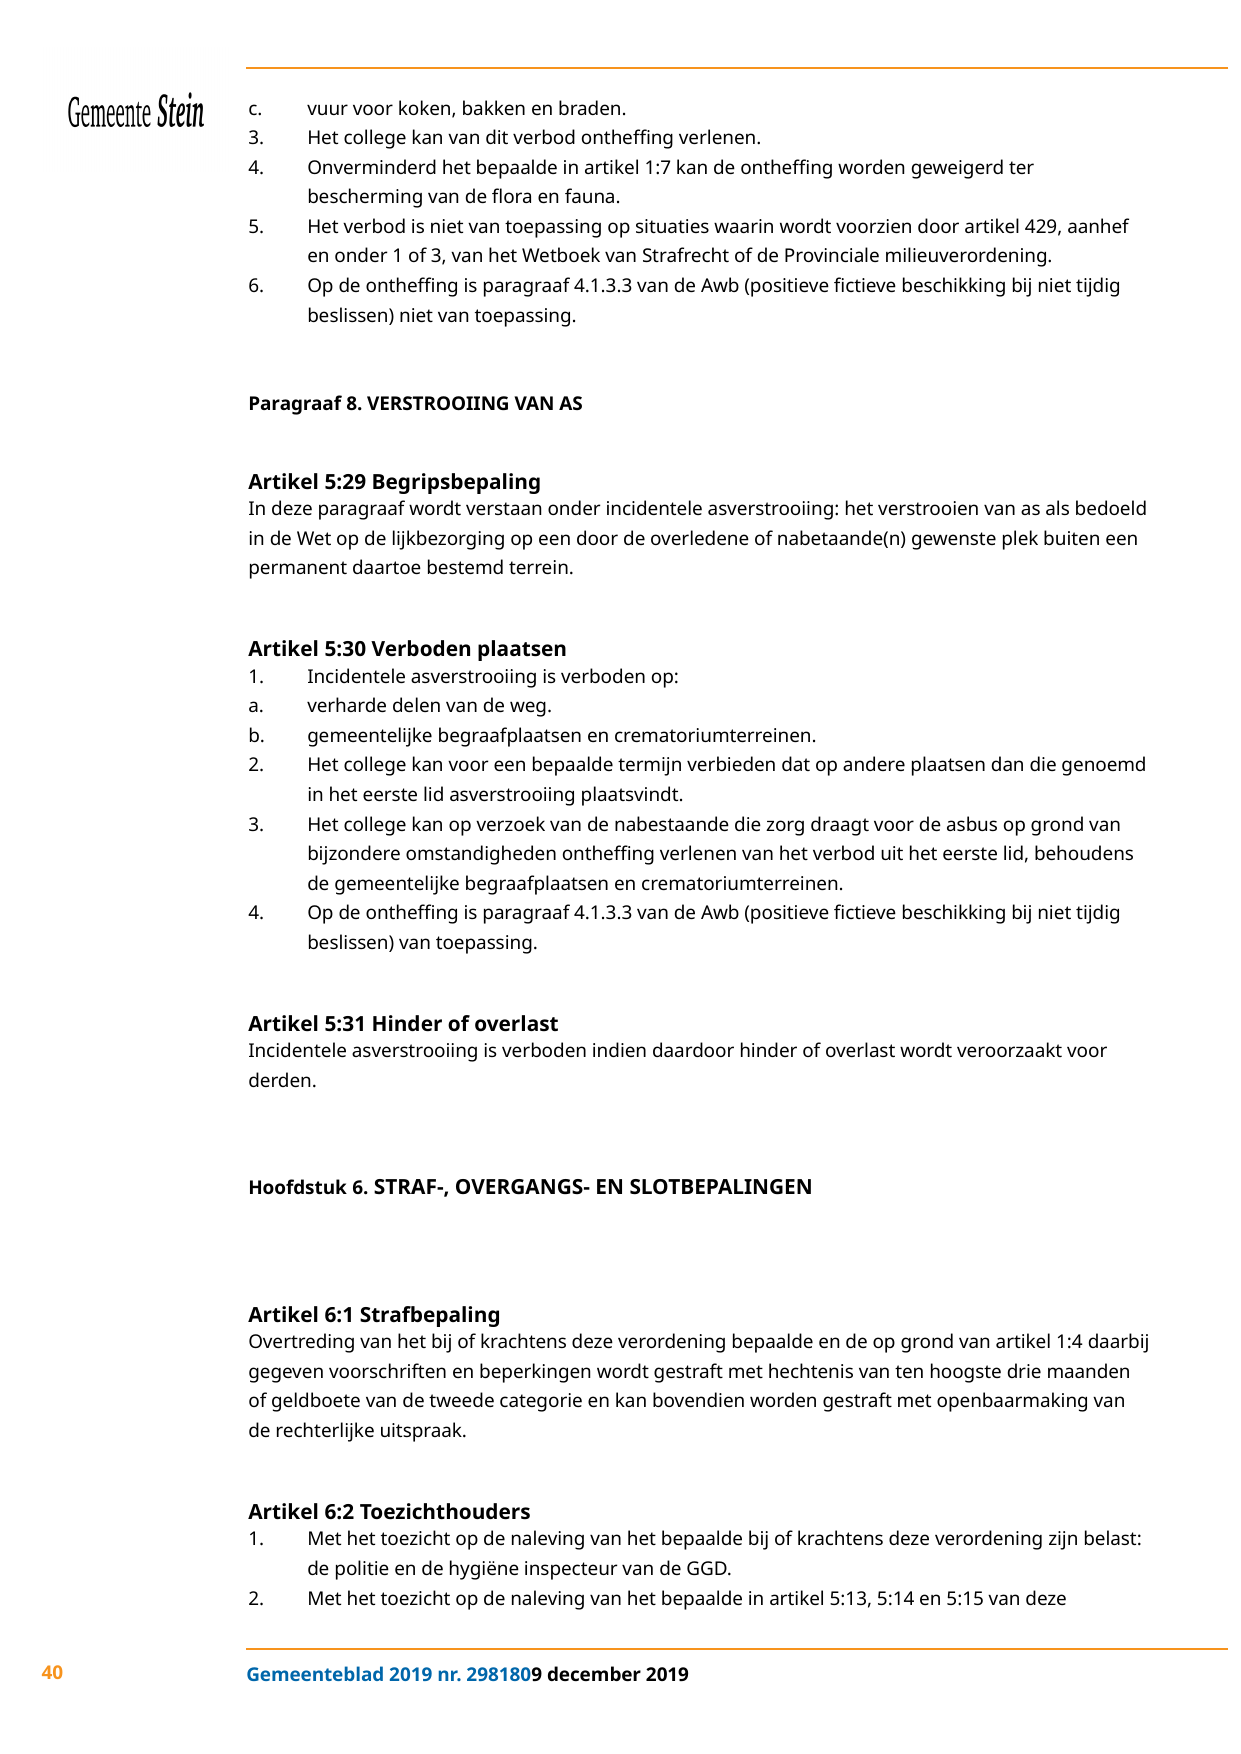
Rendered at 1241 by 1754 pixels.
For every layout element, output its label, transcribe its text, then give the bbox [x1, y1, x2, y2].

list Op de ontheffing is paragraaf 4.1.3.3 van de Awb (positieve fictieve beschikking bij niet tijdig beslissen) van toepassing. [248, 899, 1152, 955]
text Overtreding van het bij of krachtens deze verordening bepaalde en de op grond van artikel 1:4 daarbij gegeven voorschriften en beperkingen wordt gestraft met hechtenis van ten hoogste drie maanden of geldboete van de tweede categorie en kan bovendien worden gestraft met openbaarmaking van de rechterlijke uitspraak. [248, 1328, 1152, 1443]
list Onverminderd het bepaalde in artikel 1:7 kan de ontheffing worden geweigerd ter bescherming van de flora en fauna. [248, 154, 1152, 209]
text Hoofdstuk 6. STRAF-, OVERGANGS- EN SLOTBEPALINGEN [248, 1172, 1152, 1200]
list Met het toezicht op de naleving van het bepaalde in artikel 5:13, 5:14 en 5:15 van deze [248, 1585, 1152, 1611]
list verharde delen van de weg. [248, 692, 1152, 718]
text Artikel 5:30 Verboden plaatsen [248, 634, 1152, 663]
list Het verbod is niet van toepassing op situaties waarin wordt voorzien door artikel 429, aanhef en onder 1 of 3, van het Wetboek van Strafrecht of de Provinciale milieuverordening. [248, 213, 1152, 268]
text Paragraaf 8. VERSTROOIING VAN AS [248, 391, 1152, 416]
picture [41, 47, 231, 172]
text Artikel 5:29 Begripsbepaling [248, 467, 1152, 495]
list Het college kan voor een bepaalde termijn verbieden dat op andere plaatsen dan die genoemd in het eerste lid asverstrooiing plaatsvindt. [248, 752, 1152, 807]
list Met het toezicht op de naleving van het bepaalde bij of krachtens deze verordening zijn belast: de politie en de hygiëne inspecteur van de GGD. [248, 1526, 1152, 1581]
list Incidentele asverstrooiing is verboden op: [248, 663, 1152, 688]
text Incidentele asverstrooiing is verboden indien daardoor hinder of overlast wordt veroorzaakt voor derden. [248, 1037, 1152, 1093]
text In deze paragraaf wordt verstaan onder incidentele asverstrooiing: het verstrooien van as als bedoeld in de Wet op de lijkbezorging op een door de overledene of nabetaande(n) gewenste plek buiten een permanent daartoe bestemd terrein. [248, 495, 1152, 580]
text Artikel 6:2 Toezichthouders [248, 1497, 1152, 1526]
list gemeentelijke begraafplaatsen en crematoriumterreinen. [248, 722, 1152, 748]
text Artikel 5:31 Hinder of overlast [248, 1009, 1152, 1037]
list vuur voor koken, bakken en braden. [248, 95, 1152, 121]
list Het college kan op verzoek van de nabestaande die zorg draagt voor de asbus op grond van bijzondere omstandigheden ontheffing verlenen van het verbod uit het eerste lid, behoudens de gemeentelijke begraafplaatsen en crematoriumterreinen. [248, 811, 1152, 896]
list Het college kan van dit verbod ontheffing verlenen. [248, 124, 1152, 150]
list Op de ontheffing is paragraaf 4.1.3.3 van de Awb (positieve fictieve beschikking bij niet tijdig beslissen) niet van toepassing. [248, 272, 1152, 328]
text Artikel 6:1 Strafbepaling [248, 1300, 1152, 1328]
